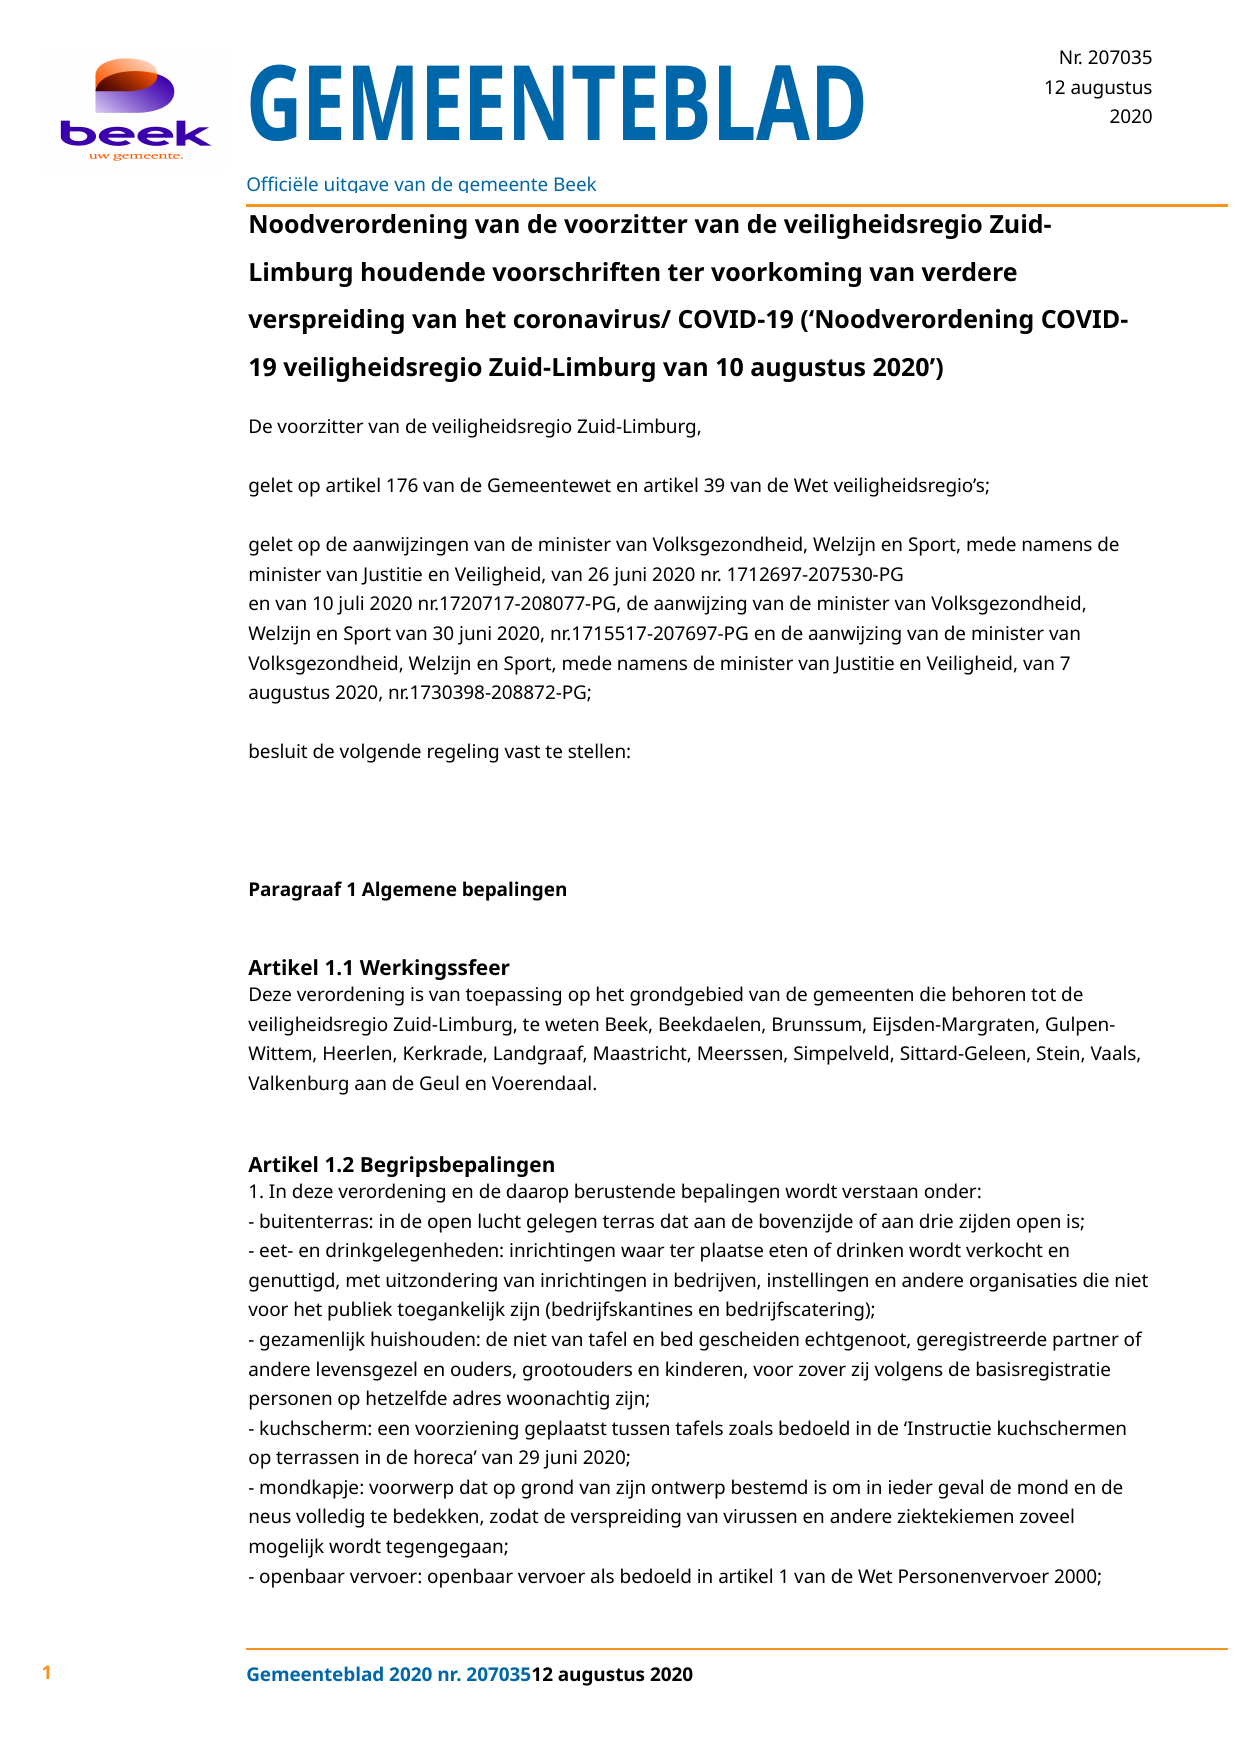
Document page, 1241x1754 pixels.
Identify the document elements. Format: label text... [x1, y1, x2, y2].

text - gezamenlijk huishouden: de niet van tafel en bed gescheiden echtgenoot, geregistreerde partner of andere levensgezel en ouders, grootouders en kinderen, voor zover zij volgens de basisregistratie personen op hetzelfde adres woonachtig zijn; [248, 1326, 1152, 1411]
text gelet op artikel 176 van de Gemeentewet en artikel 39 van de Wet veiligheidsregio’s; [248, 472, 1152, 498]
text De voorzitter van de veiligheidsregio Zuid-Limburg, [248, 413, 1152, 439]
text Artikel 1.1 Werkingssfeer [248, 953, 1152, 981]
picture [41, 47, 231, 172]
text - openbaar vervoer: openbaar vervoer als bedoeld in artikel 1 van de Wet Personenvervoer 2000; [248, 1563, 1152, 1589]
text Paragraaf 1 Algemene bepalingen [248, 877, 1152, 902]
text besluit de volgende regeling vast te stellen: [248, 738, 1152, 764]
text Artikel 1.2 Begripsbepalingen [248, 1150, 1152, 1178]
text - kuchscherm: een voorziening geplaatst tussen tafels zoals bedoeld in de ‘Instructie kuchschermen op terrassen in de horeca’ van 29 juni 2020; [248, 1415, 1152, 1470]
text Deze verordening is van toepassing op het grondgebied van de gemeenten die behoren tot de veiligheidsregio Zuid-Limburg, te weten Beek, Beekdaelen, Brunssum, Eijsden-Margraten, Gulpen-Wittem, Heerlen, Kerkrade, Landgraaf, Maastricht, Meerssen, Simpelveld, Sittard-Geleen, Stein, Vaals, Valkenburg aan de Geul en Voerendaal. [248, 981, 1152, 1096]
text - mondkapje: voorwerp dat op grond van zijn ontwerp bestemd is om in ieder geval de mond en de neus volledig te bedekken, zodat de verspreiding van virussen en andere ziektekiemen zoveel mogelijk wordt tegengegaan; [248, 1474, 1152, 1559]
text - buitenterras: in de open lucht gelegen terras dat aan de bovenzijde of aan drie zijden open is; [248, 1208, 1152, 1234]
text en van 10 juli 2020 nr.1720717-208077-PG, de aanwijzing van de minister van Volksgezondheid, Welzijn en Sport van 30 juni 2020, nr.1715517-207697-PG en de aanwijzing van de minister van Volksgezondheid, Welzijn en Sport, mede namens de minister van Justitie en Veiligheid, van 7 augustus 2020, nr.1730398-208872-PG; [248, 591, 1152, 705]
text Noodverordening van de voorzitter van de veiligheidsregio Zuid-Limburg houdende voorschriften ter voorkoming van verdere verspreiding van het coronavirus/ COVID-19 (‘Noodverordening COVID-19 veiligheidsregio Zuid-Limburg van 10 augustus 2020’) [248, 207, 1152, 384]
text - eet- en drinkgelegenheden: inrichtingen waar ter plaatse eten of drinken wordt verkocht en genuttigd, met uitzondering van inrichtingen in bedrijven, instellingen en andere organisaties die niet voor het publiek toegankelijk zijn (bedrijfskantines en bedrijfscatering); [248, 1237, 1152, 1322]
text gelet op de aanwijzingen van de minister van Volksgezondheid, Welzijn en Sport, mede namens de minister van Justitie en Veiligheid, van 26 juni 2020 nr. 1712697-207530-PG [248, 531, 1152, 587]
text 1. In deze verordening en de daarop berustende bepalingen wordt verstaan onder: [248, 1178, 1152, 1204]
